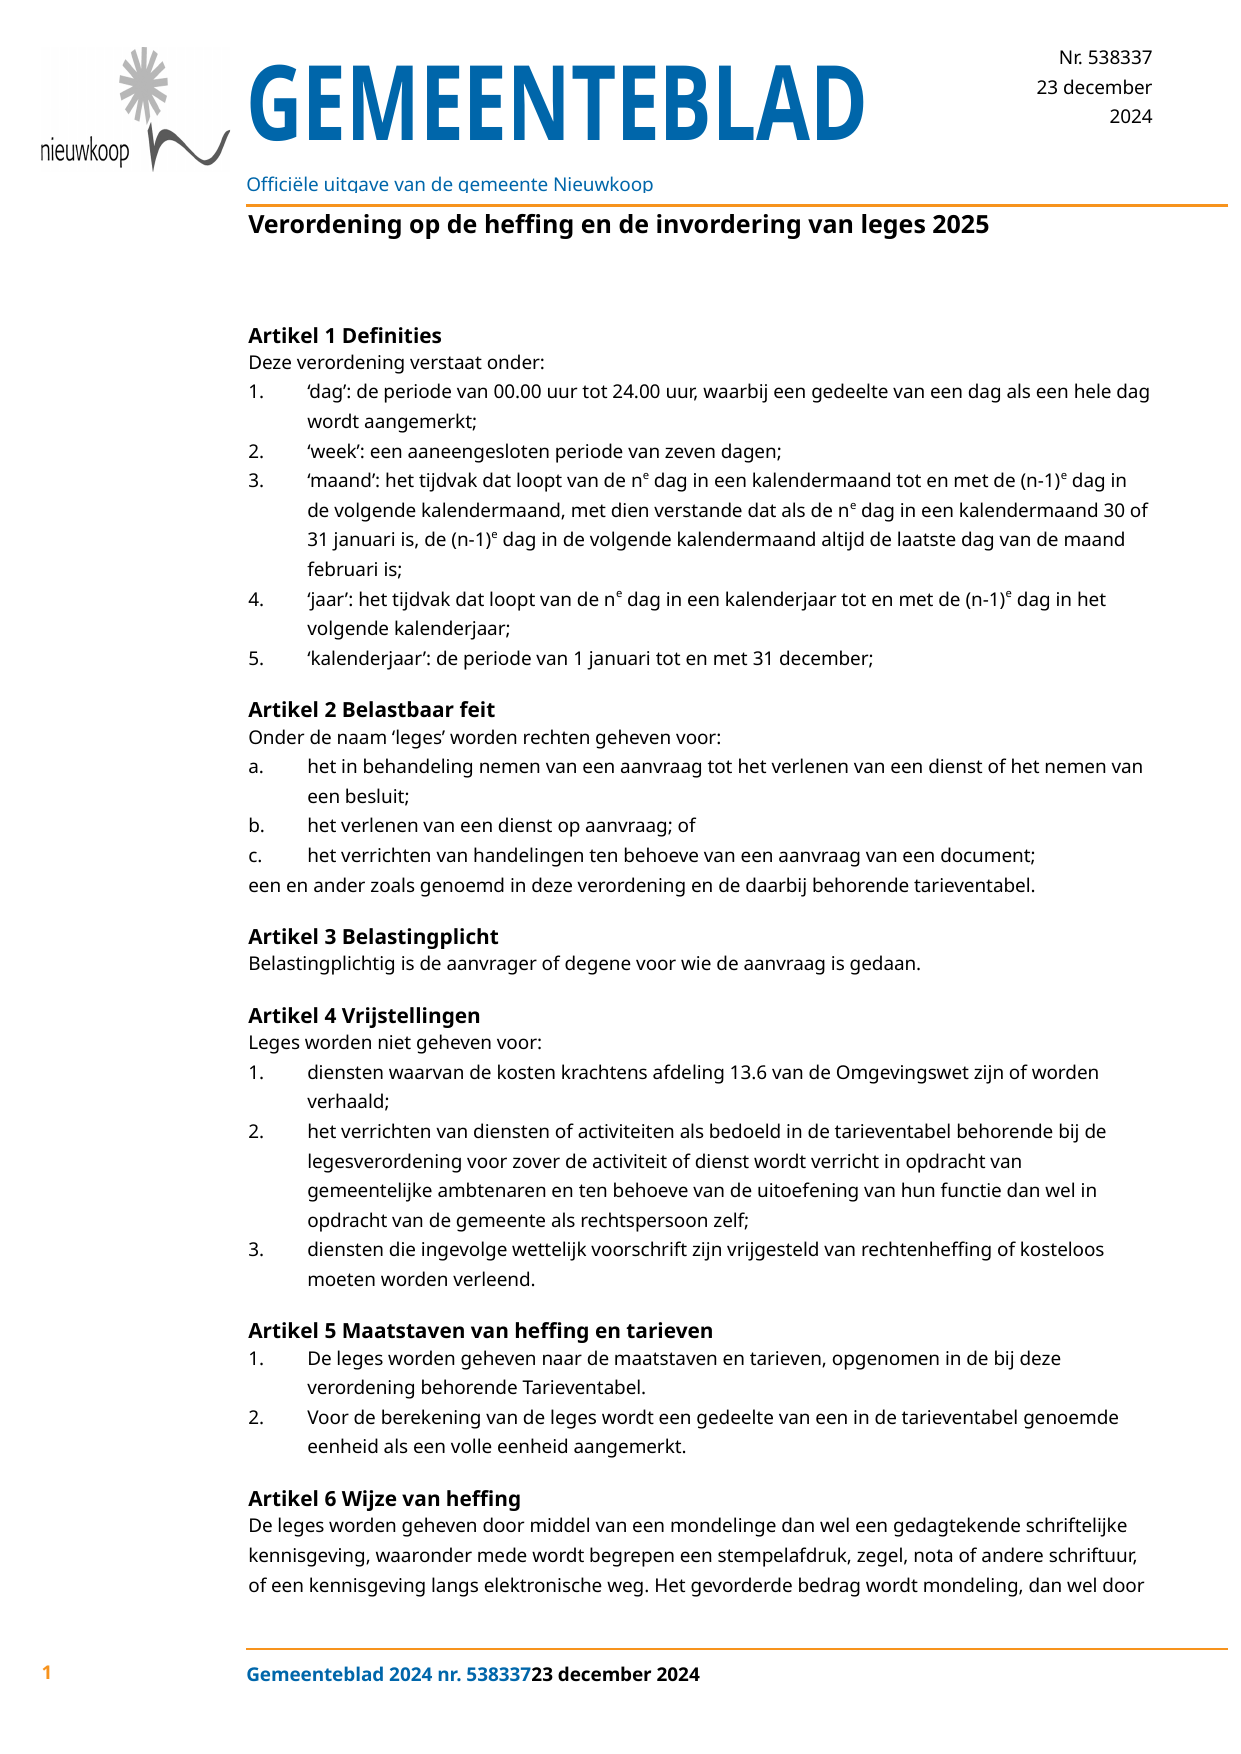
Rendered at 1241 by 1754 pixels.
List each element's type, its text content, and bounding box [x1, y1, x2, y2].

list ‘maand’: het tijdvak dat loopt van de ne dag in een kalendermaand tot en met de (n-1)e dag in de volgende kalendermaand, met dien verstande dat als de ne dag in een kalendermaand 30 of 31 januari is, de (n-1)e dag in de volgende kalendermaand altijd de laatste dag van de maand februari is; [248, 467, 1152, 582]
list het in behandeling nemen van een aanvraag tot het verlenen van een dienst of het nemen van een besluit; [248, 753, 1152, 809]
text Belastingplichtig is de aanvrager of degene voor wie de aanvraag is gedaan. [248, 951, 1152, 976]
list het verlenen van een dienst op aanvraag; of [248, 813, 1152, 838]
list ‘week’: een aaneengesloten periode van zeven dagen; [248, 438, 1152, 464]
list het verrichten van diensten of activiteiten als bedoeld in de tarieventabel behorende bij de legesverordening voor zover de activiteit of dienst wordt verricht in opdracht van gemeentelijke ambtenaren en ten behoeve van de uitoefening van hun functie dan wel in opdracht van de gemeente als rechtspersoon zelf; [248, 1118, 1152, 1233]
text Verordening op de heffing en de invordering van leges 2025 [248, 207, 1152, 241]
text Artikel 5 Maatstaven van heffing en tarieven [248, 1317, 1152, 1345]
list Voor de berekening van de leges wordt een gedeelte van een in de tarieventabel genoemde eenheid als een volle eenheid aangemerkt. [248, 1404, 1152, 1459]
text Artikel 3 Belastingplicht [248, 922, 1152, 951]
text Artikel 2 Belastbaar feit [248, 695, 1152, 724]
text een en ander zoals genoemd in deze verordening en de daarbij behorende tarieventabel. [248, 872, 1152, 897]
text Artikel 6 Wijze van heffing [248, 1484, 1152, 1513]
list diensten waarvan de kosten krachtens afdeling 13.6 van de Omgevingswet zijn of worden verhaald; [248, 1059, 1152, 1114]
list ‘jaar’: het tijdvak dat loopt van de ne dag in een kalenderjaar tot en met de (n-1)e dag in het volgende kalenderjaar; [248, 586, 1152, 641]
picture [41, 47, 231, 172]
list diensten die ingevolge wettelijk voorschrift zijn vrijgesteld van rechtenheffing of kosteloos moeten worden verleend. [248, 1237, 1152, 1292]
text Artikel 1 Definities [248, 321, 1152, 349]
text De leges worden geheven door middel van een mondelinge dan wel een gedagtekende schriftelijke kennisgeving, waaronder mede wordt begrepen een stempelafdruk, zegel, nota of andere schriftuur, of een kennisgeving langs elektronische weg. Het gevorderde bedrag wordt mondeling, dan wel door [248, 1513, 1152, 1597]
text Deze verordening verstaat onder: [248, 349, 1152, 375]
list De leges worden geheven naar de maatstaven en tarieven, opgenomen in de bij deze verordening behorende Tarieventabel. [248, 1345, 1152, 1400]
list het verrichten van handelingen ten behoeve van een aanvraag van een document; [248, 842, 1152, 868]
text Onder de naam ‘leges’ worden rechten geheven voor: [248, 724, 1152, 749]
text Artikel 4 Vrijstellingen [248, 1001, 1152, 1029]
list ‘dag’: de periode van 00.00 uur tot 24.00 uur, waarbij een gedeelte van een dag als een hele dag wordt aangemerkt; [248, 379, 1152, 434]
text Leges worden niet geheven voor: [248, 1029, 1152, 1055]
list ‘kalenderjaar’: de periode van 1 januari tot en met 31 december; [248, 645, 1152, 671]
